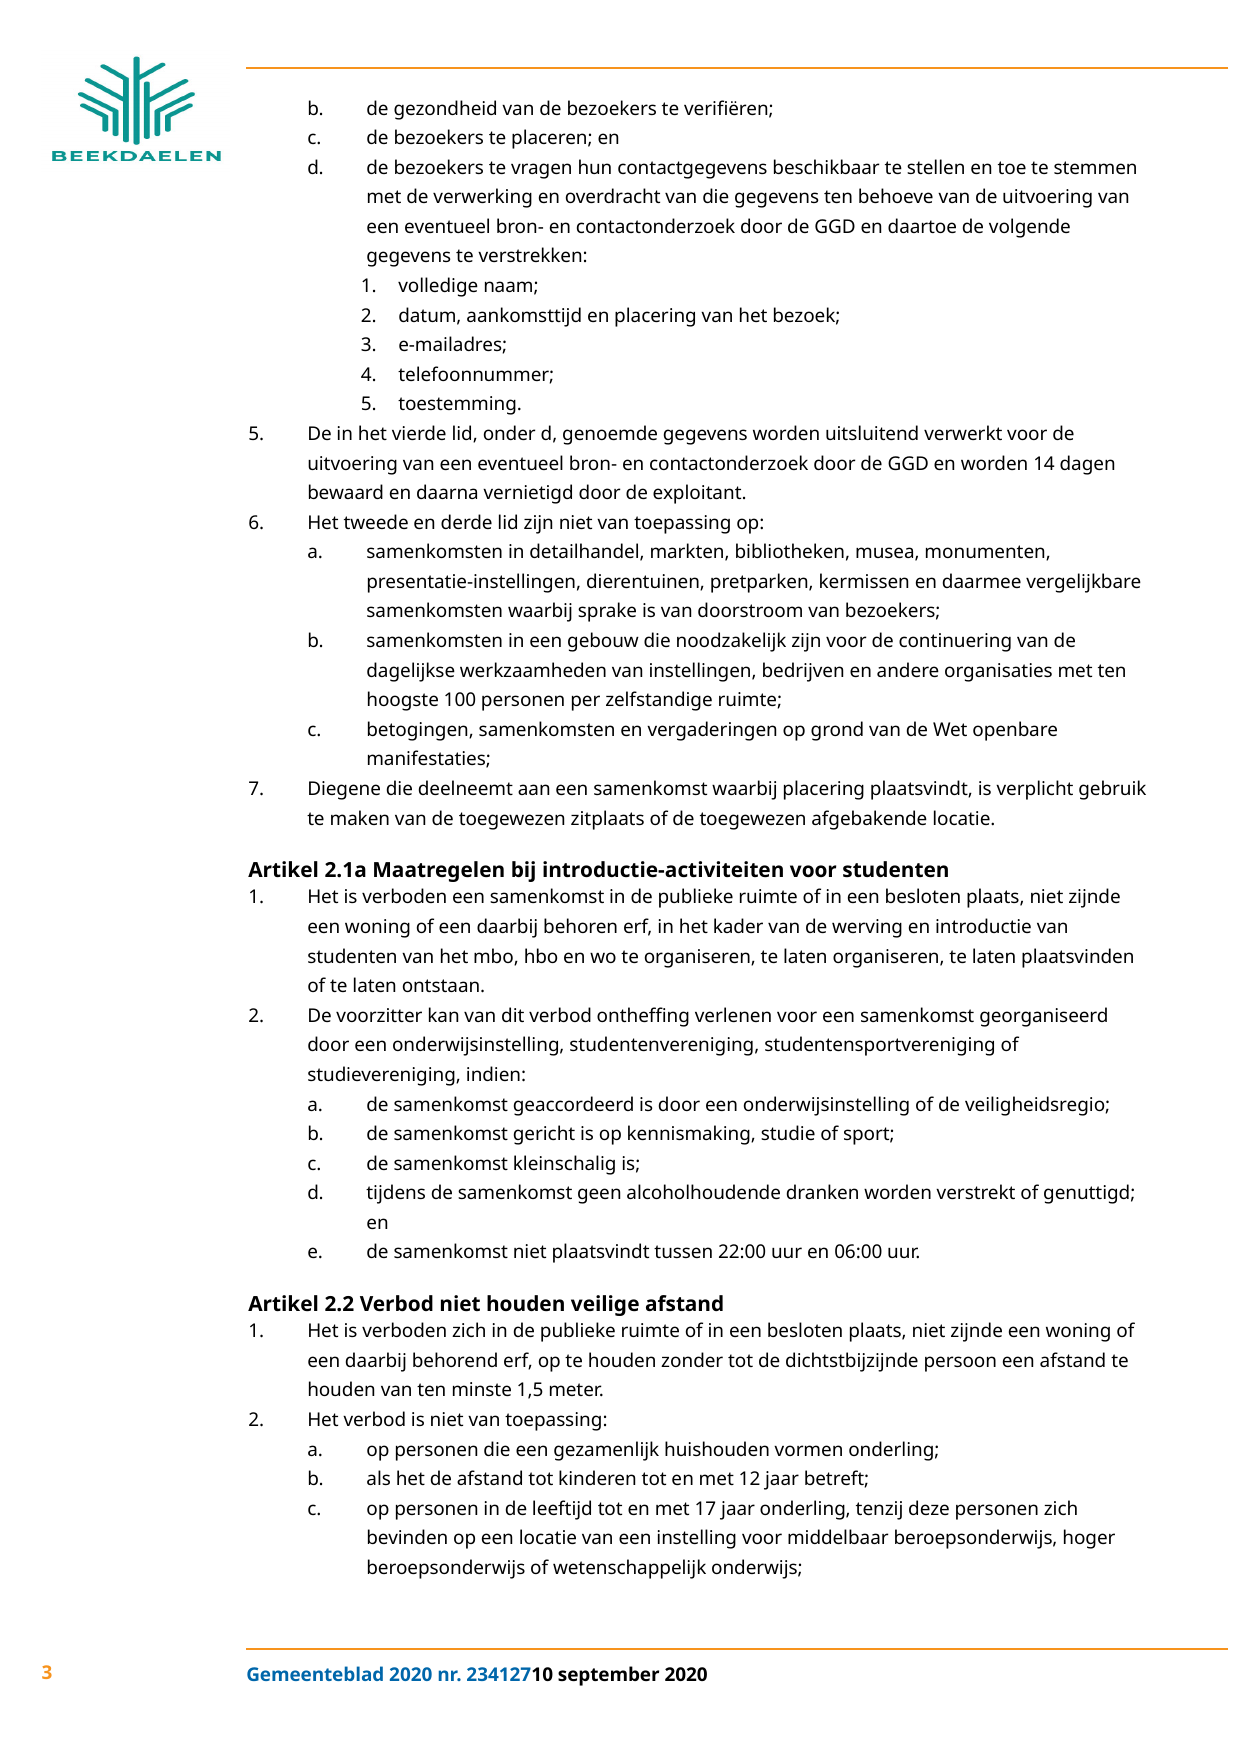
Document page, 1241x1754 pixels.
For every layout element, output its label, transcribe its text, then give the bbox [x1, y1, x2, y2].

text Artikel 2.2 Verbod niet houden veilige afstand [248, 1289, 1152, 1317]
list Het verbod is niet van toepassing: [248, 1406, 1152, 1432]
list de samenkomst kleinschalig is; [307, 1150, 1152, 1176]
list de samenkomst gericht is op kennismaking, studie of sport; [307, 1120, 1152, 1146]
list Het is verboden een samenkomst in de publieke ruimte of in een besloten plaats, niet zijnde een woning of een daarbij behoren erf, in het kader van de werving en introductie van studenten van het mbo, hbo en wo te organiseren, te laten organiseren, te laten plaatsvinden of te laten ontstaan. [248, 884, 1152, 998]
picture [41, 47, 231, 172]
list samenkomsten in een gebouw die noodzakelijk zijn voor de continuering van de dagelijkse werkzaamheden van instellingen, bedrijven en andere organisaties met ten hoogste 100 personen per zelfstandige ruimte; [307, 627, 1152, 712]
list Diegene die deelneemt aan een samenkomst waarbij placering plaatsvindt, is verplicht gebruik te maken van de toegewezen zitplaats of de toegewezen afgebakende locatie. [248, 775, 1152, 831]
list de samenkomst geaccordeerd is door een onderwijsinstelling of de veiligheidsregio; [307, 1091, 1152, 1116]
list op personen in de leeftijd tot en met 17 jaar onderling, tenzij deze personen zich bevinden op een locatie van een instelling voor middelbaar beroepsonderwijs, hoger beroepsonderwijs of wetenschappelijk onderwijs; [307, 1495, 1152, 1580]
list telefoonnummer; [361, 361, 1152, 387]
list als het de afstand tot kinderen tot en met 12 jaar betreft; [307, 1465, 1152, 1491]
list datum, aankomsttijd en placering van het bezoek; [361, 302, 1152, 328]
list volledige naam; [361, 272, 1152, 298]
list De voorzitter kan van dit verbod ontheffing verlenen voor een samenkomst georganiseerd door een onderwijsinstelling, studentenvereniging, studentensportvereniging of studievereniging, indien: [248, 1002, 1152, 1087]
list de gezondheid van de bezoekers te verifiëren; [307, 95, 1152, 121]
list betogingen, samenkomsten en vergaderingen op grond van de Wet openbare manifestaties; [307, 716, 1152, 771]
list tijdens de samenkomst geen alcoholhoudende dranken worden verstrekt of genuttigd; en [307, 1179, 1152, 1235]
list de samenkomst niet plaatsvindt tussen 22:00 uur en 06:00 uur. [307, 1239, 1152, 1264]
list de bezoekers te placeren; en [307, 124, 1152, 150]
list Het is verboden zich in de publieke ruimte of in een besloten plaats, niet zijnde een woning of een daarbij behorend erf, op te houden zonder tot de dichtstbijzijnde persoon een afstand te houden van ten minste 1,5 meter. [248, 1317, 1152, 1402]
list e-mailadres; [361, 331, 1152, 357]
list de bezoekers te vragen hun contactgegevens beschikbaar te stellen en toe te stemmen met de verwerking en overdracht van die gegevens ten behoeve van de uitvoering van een eventueel bron- en contactonderzoek door de GGD en daartoe de volgende gegevens te verstrekken: [307, 154, 1152, 268]
list toestemming. [361, 391, 1152, 416]
list De in het vierde lid, onder d, genoemde gegevens worden uitsluitend verwerkt voor de uitvoering van een eventueel bron- en contactonderzoek door de GGD en worden 14 dagen bewaard en daarna vernietigd door de exploitant. [248, 420, 1152, 505]
list Het tweede en derde lid zijn niet van toepassing op: [248, 509, 1152, 535]
list samenkomsten in detailhandel, markten, bibliotheken, musea, monumenten, presentatie-instellingen, dierentuinen, pretparken, kermissen en daarmee vergelijkbare samenkomsten waarbij sprake is van doorstroom van bezoekers; [307, 538, 1152, 623]
list op personen die een gezamenlijk huishouden vormen onderling; [307, 1436, 1152, 1462]
text Artikel 2.1a Maatregelen bij introductie-activiteiten voor studenten [248, 855, 1152, 884]
